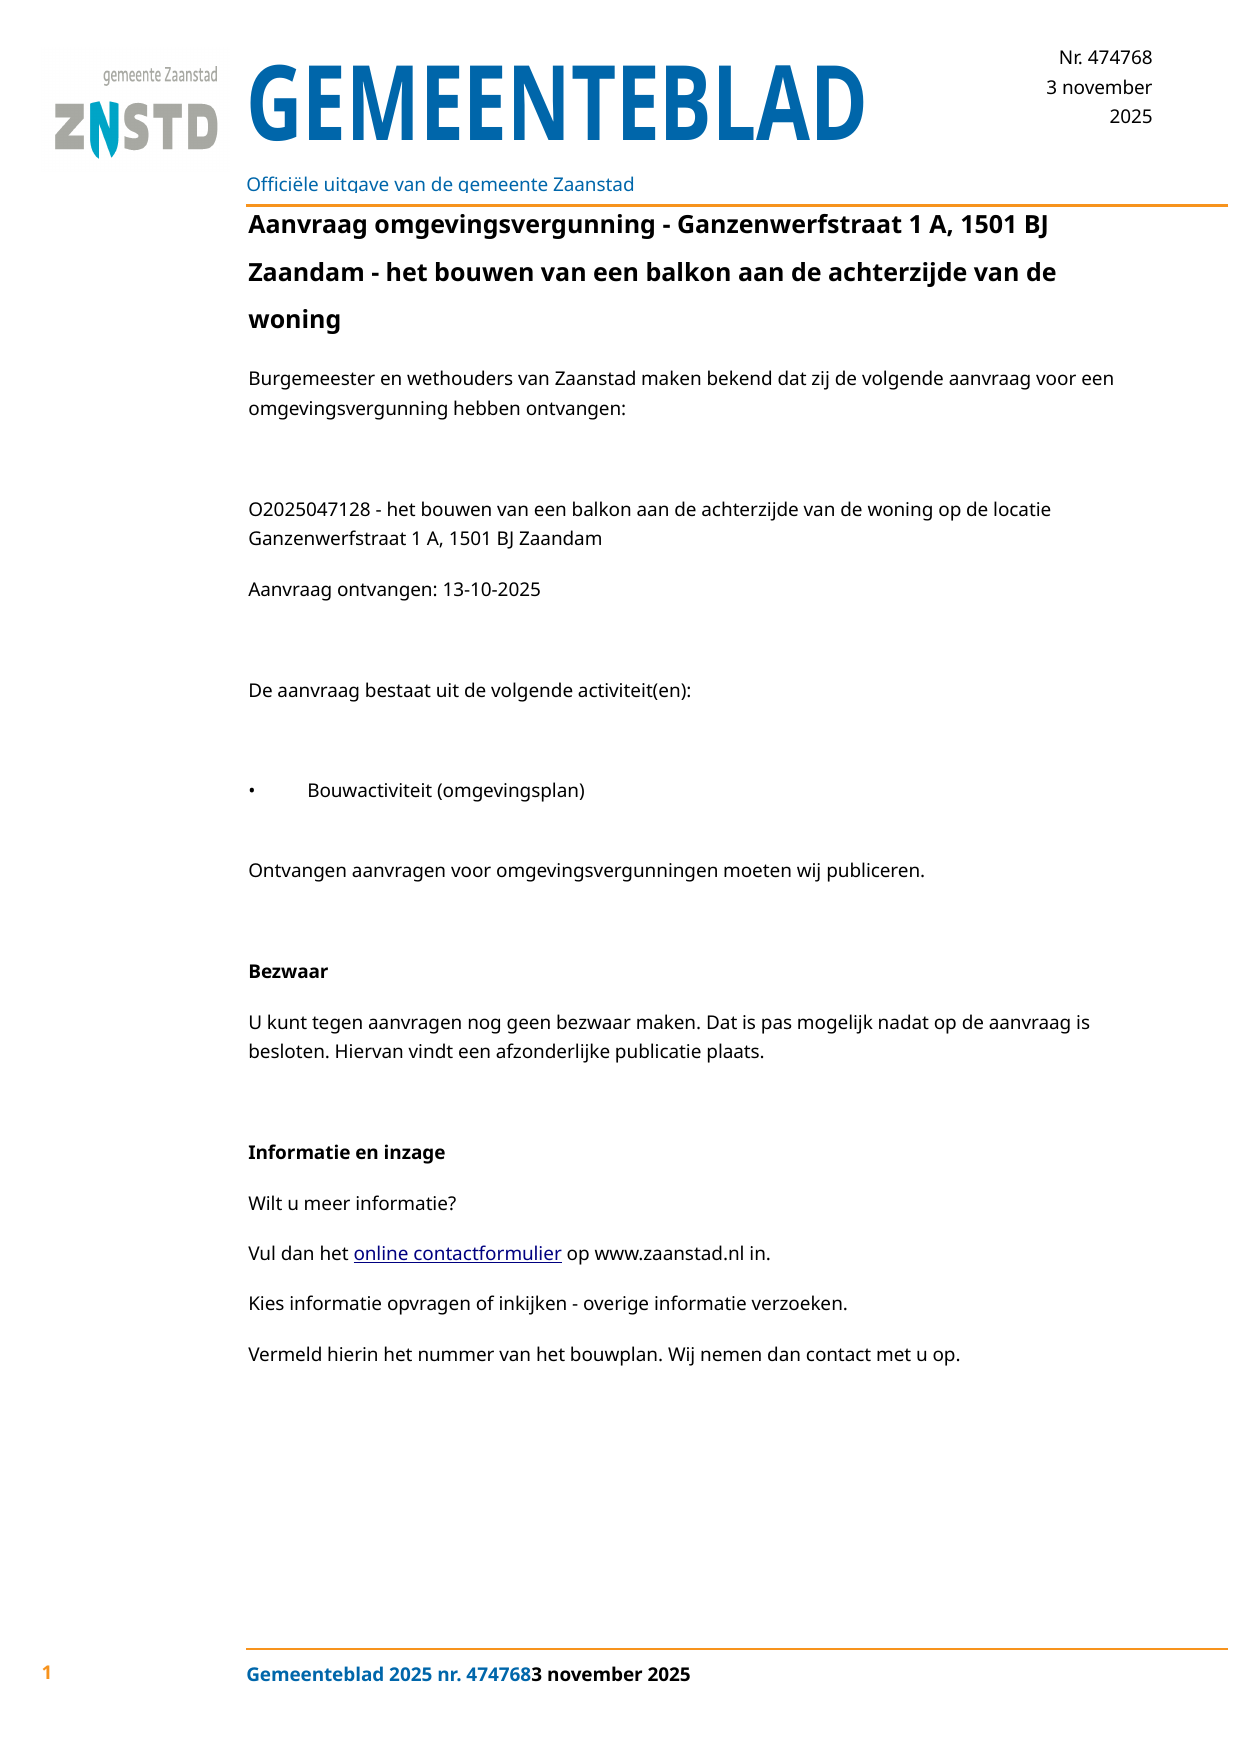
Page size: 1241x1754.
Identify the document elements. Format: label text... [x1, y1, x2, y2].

text Vul dan het online contactformulier op www.zaanstad.nl in. [248, 1240, 1152, 1266]
text Burgemeester en wethouders van Zaanstad maken bekend dat zij de volgende aanvraag voor een omgevingsvergunning hebben ontvangen: [248, 366, 1152, 421]
text De aanvraag bestaat uit de volgende activiteit(en): [248, 677, 1152, 702]
text Kies informatie opvragen of inkijken - overige informatie verzoeken. [248, 1291, 1152, 1316]
text Aanvraag omgevingsvergunning - Ganzenwerfstraat 1 A, 1501 BJ Zaandam - het bouwen van een balkon aan de achterzijde van de woning [248, 207, 1152, 336]
picture [41, 47, 231, 172]
list Bouwactiviteit (omgevingsplan) [248, 778, 1152, 803]
text Wilt u meer informatie? [248, 1190, 1152, 1215]
text Ontvangen aanvragen voor omgevingsvergunningen moeten wij publiceren. [248, 858, 1152, 883]
text Bezwaar [248, 958, 1152, 984]
text O2025047128 - het bouwen van een balkon aan de achterzijde van de woning op de locatie Ganzenwerfstraat 1 A, 1501 BJ Zaandam [248, 496, 1152, 551]
text Vermeld hierin het nummer van het bouwplan. Wij nemen dan contact met u op. [248, 1341, 1152, 1367]
text Aanvraag ontvangen: 13-10-2025 [248, 576, 1152, 602]
text Informatie en inzage [248, 1139, 1152, 1165]
text U kunt tegen aanvragen nog geen bezwaar maken. Dat is pas mogelijk nadat op de aanvraag is besloten. Hiervan vindt een afzonderlijke publicatie plaats. [248, 1009, 1152, 1064]
